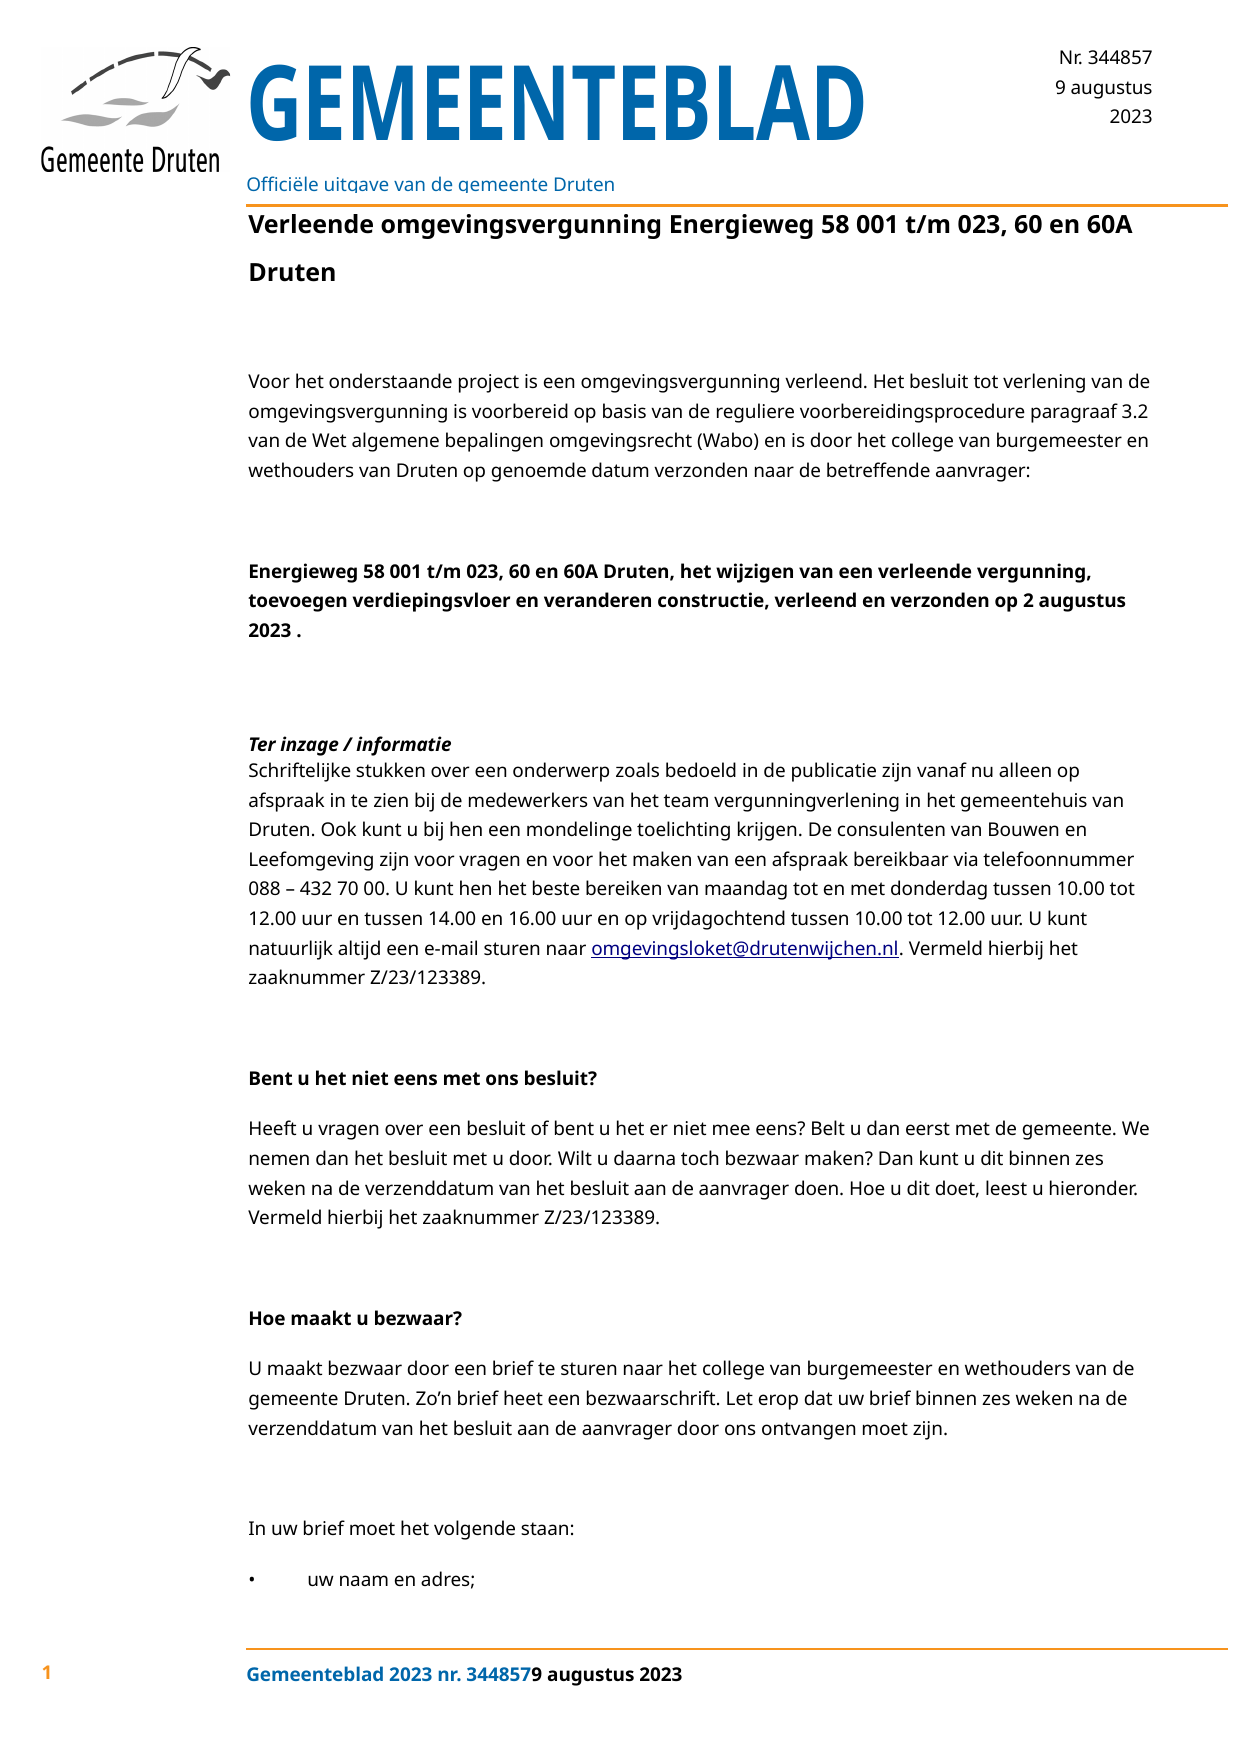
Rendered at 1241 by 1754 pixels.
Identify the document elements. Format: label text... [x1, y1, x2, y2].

text U maakt bezwaar door een brief te sturen naar het college van burgemeester en wethouders van de gemeente Druten. Zo’n brief heet een bezwaarschrift. Let erop dat uw brief binnen zes weken na de verzenddatum van het besluit aan de aanvrager door ons ontvangen moet zijn. [248, 1356, 1152, 1440]
text Hoe maakt u bezwaar? [248, 1305, 1152, 1331]
text Ter inzage / informatie [248, 731, 1152, 757]
text Voor het onderstaande project is een omgevingsvergunning verleend. Het besluit tot verlening van de omgevingsvergunning is voorbereid op basis van de reguliere voorbereidingsprocedure paragraaf 3.2 van de Wet algemene bepalingen omgevingsrecht (Wabo) en is door het college van burgemeester en wethouders van Druten op genoemde datum verzonden naar de betreffende aanvrager: [248, 368, 1152, 483]
text Bent u het niet eens met ons besluit? [248, 1065, 1152, 1091]
picture [41, 47, 231, 172]
text In uw brief moet het volgende staan: [248, 1516, 1152, 1541]
text Heeft u vragen over een besluit of bent u het er niet mee eens? Belt u dan eerst met de gemeente. We nemen dan het besluit met u door. Wilt u daarna toch bezwaar maken? Dan kunt u dit binnen zes weken na de verzenddatum van het besluit aan de aanvrager doen. Hoe u dit doet, leest u hieronder. Vermeld hierbij het zaaknummer Z/23/123389. [248, 1116, 1152, 1230]
text Schriftelijke stukken over een onderwerp zoals bedoeld in de publicatie zijn vanaf nu alleen op afspraak in te zien bij de medewerkers van het team vergunningverlening in het gemeentehuis van Druten. Ook kunt u bij hen een mondelinge toelichting krijgen. De consulenten van Bouwen en Leefomgeving zijn voor vragen en voor het maken van een afspraak bereikbaar via telefoonnummer 088 – 432 70 00. U kunt hen het beste bereiken van maandag tot en met donderdag tussen 10.00 tot 12.00 uur en tussen 14.00 en 16.00 uur en op vrijdagochtend tussen 10.00 tot 12.00 uur. U kunt natuurlijk altijd een e-mail sturen naar omgevingsloket@drutenwijchen.nl. Vermeld hierbij het zaaknummer Z/23/123389. [248, 757, 1152, 990]
list uw naam en adres; [248, 1566, 1152, 1592]
text Energieweg 58 001 t/m 023, 60 en 60A Druten, het wijzigen van een verleende vergunning, toevoegen verdiepingsvloer en veranderen constructie, verleend en verzonden op 2 augustus 2023 . [248, 558, 1152, 643]
text Verleende omgevingsvergunning Energieweg 58 001 t/m 023, 60 en 60A Druten [248, 207, 1152, 288]
